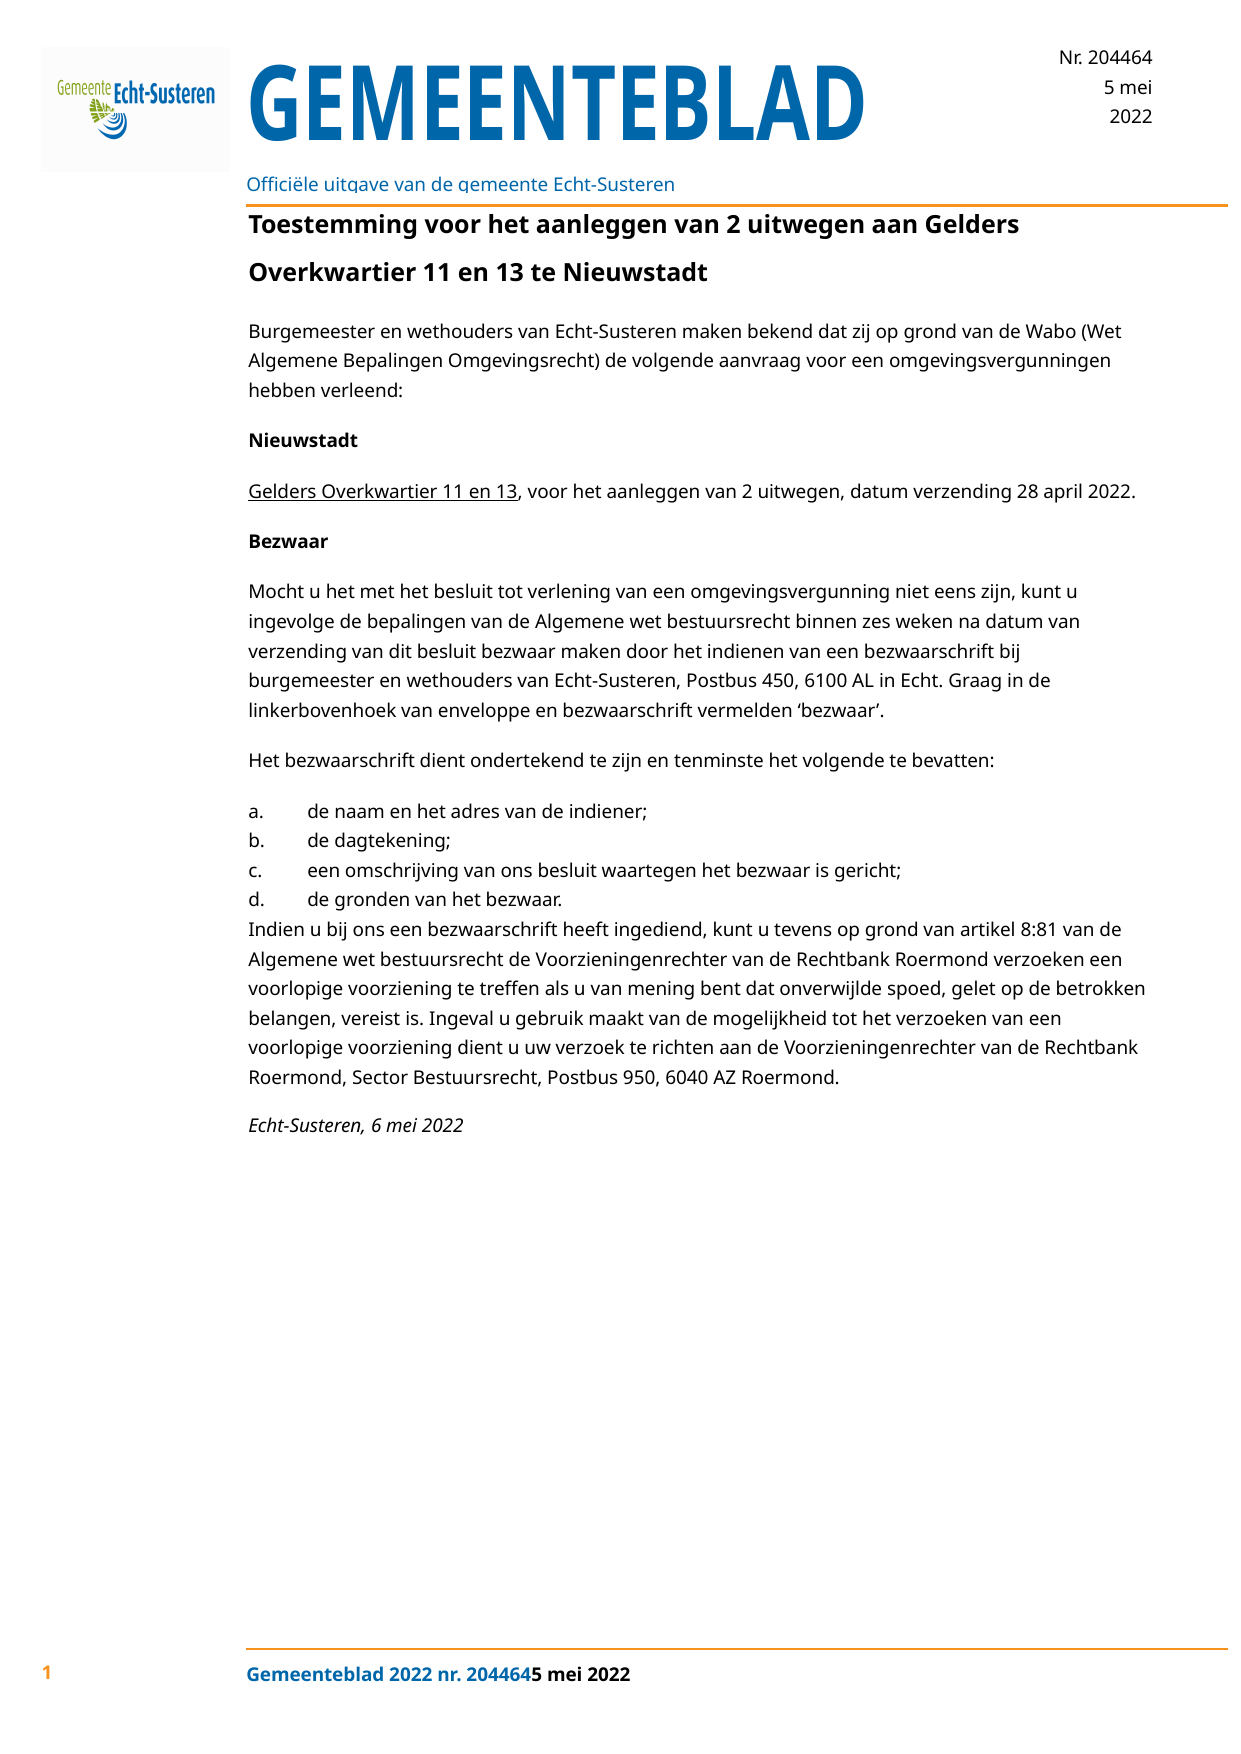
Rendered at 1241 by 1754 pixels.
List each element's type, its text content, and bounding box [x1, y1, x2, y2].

text Burgemeester en wethouders van Echt-Susteren maken bekend dat zij op grond van de Wabo (Wet Algemene Bepalingen Omgevingsrecht) de volgende aanvraag voor een omgevingsvergunningen hebben verleend: [248, 318, 1152, 403]
text Bezwaar [248, 528, 1152, 554]
text Mocht u het met het besluit tot verlening van een omgevingsvergunning niet eens zijn, kunt u ingevolge de bepalingen van de Algemene wet bestuursrecht binnen zes weken na datum van verzending van dit besluit bezwaar maken door het indienen van een bezwaarschrift bij burgemeester en wethouders van Echt-Susteren, Postbus 450, 6100 AL in Echt. Graag in de linkerbovenhoek van enveloppe en bezwaarschrift vermelden ‘bezwaar’. [248, 579, 1152, 723]
picture [41, 47, 231, 172]
list een omschrijving van ons besluit waartegen het bezwaar is gericht; [248, 857, 1152, 883]
text Echt-Susteren, 6 mei 2022 [248, 1112, 1152, 1138]
text Gelders Overkwartier 11 en 13, voor het aanleggen van 2 uitwegen, datum verzending 28 april 2022. [248, 478, 1152, 504]
text Nieuwstadt [248, 427, 1152, 453]
text Toestemming voor het aanleggen van 2 uitwegen aan Gelders Overkwartier 11 en 13 te Nieuwstadt [248, 207, 1152, 288]
list de gronden van het bezwaar. [248, 887, 1152, 912]
list de naam en het adres van de indiener; [248, 798, 1152, 824]
text Indien u bij ons een bezwaarschrift heeft ingediend, kunt u tevens op grond van artikel 8:81 van de Algemene wet bestuursrecht de Voorzieningenrechter van de Rechtbank Roermond verzoeken een voorlopige voorziening te treffen als u van mening bent dat onverwijlde spoed, gelet op de betrokken belangen, vereist is. Ingeval u gebruik maakt van de mogelijkheid tot het verzoeken van een voorlopige voorziening dient u uw verzoek te richten aan de Voorzieningenrechter van de Rechtbank Roermond, Sector Bestuursrecht, Postbus 950, 6040 AZ Roermond. [248, 916, 1152, 1090]
list de dagtekening; [248, 827, 1152, 853]
text Het bezwaarschrift dient ondertekend te zijn en tenminste het volgende te bevatten: [248, 747, 1152, 773]
